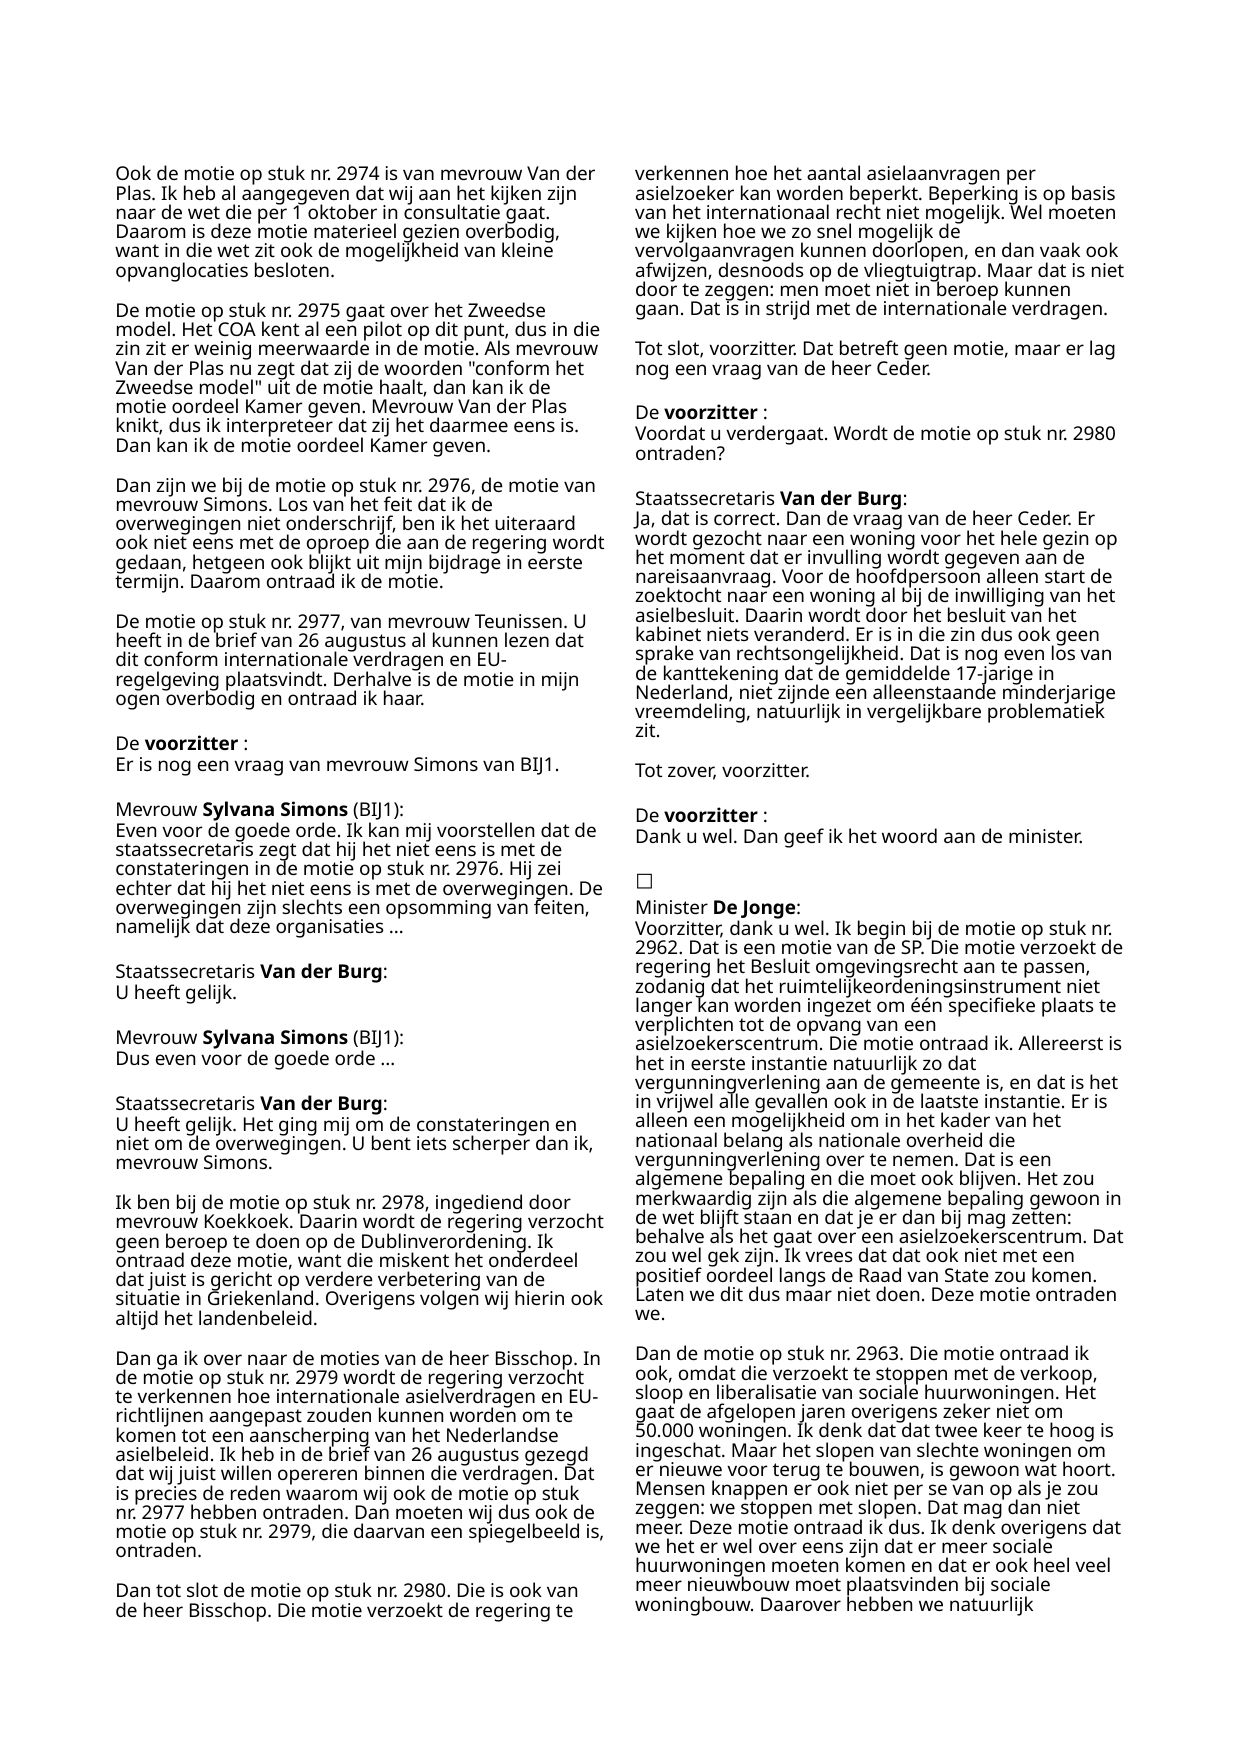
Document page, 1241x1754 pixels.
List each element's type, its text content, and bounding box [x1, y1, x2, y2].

text Tot zover, voorzitter. [635, 762, 1125, 782]
text Ik ben bij de motie op stuk nr. 2978, ingediend door mevrouw Koekkoek. Daarin wordt de regering verzocht geen beroep te doen op de Dublinverordening. Ik ontraad deze motie, want die miskent het onderdeel dat juist is gericht op verdere verbetering van de situatie in Griekenland. Overigens volgen wij hierin ook altijd het landenbeleid. [115, 1194, 605, 1329]
text Voorzitter, dank u wel. Ik begin bij de motie op stuk nr. 2962. Dat is een motie van de SP. Die motie verzoekt de regering het Besluit omgevingsrecht aan te passen, zodanig dat het ruimtelijkeordeningsinstrument niet langer kan worden ingezet om één specifieke plaats te verplichten tot de opvang van een asielzoekerscentrum. Die motie ontraad ik. Allereerst is het in eerste instantie natuurlijk zo dat vergunningverlening aan de gemeente is, en dat is het in vrijwel alle gevallen ook in de laatste instantie. Er is alleen een mogelijkheid om in het kader van het nationaal belang als nationale overheid die vergunningverlening over te nemen. Dat is een algemene bepaling en die moet ook blijven. Het zou merkwaardig zijn als die algemene bepaling gewoon in de wet blijft staan en dat je er dan bij mag zetten: behalve als het gaat over een asielzoekerscentrum. Dat zou wel gek zijn. Ik vrees dat dat ook niet met een positief oordeel langs de Raad van State zou komen. Laten we dit dus maar niet doen. Deze motie ontraden we. [635, 920, 1125, 1324]
text Ook de motie op stuk nr. 2974 is van mevrouw Van der Plas. Ik heb al aangegeven dat wij aan het kijken zijn naar de wet die per 1 oktober in consultatie gaat. Daarom is deze motie materieel gezien overbodig, want in die wet zit ook de mogelijkheid van kleine opvanglocaties besloten. [115, 165, 605, 281]
text Voordat u verdergaat. Wordt de motie op stuk nr. 2980 ontraden? [635, 425, 1125, 464]
text De motie op stuk nr. 2977, van mevrouw Teunissen. U heeft in de brief van 26 augustus al kunnen lezen dat dit conform internationale verdragen en EU-regelgeving plaatsvindt. Derhalve is de motie in mijn ogen overbodig en ontraad ik haar. [115, 613, 605, 709]
text De voorzitter : [635, 399, 1125, 425]
text Even voor de goede orde. Ik kan mij voorstellen dat de staatssecretaris zegt dat hij het niet eens is met de constateringen in de motie op stuk nr. 2976. Hij zei echter dat hij het niet eens is met de overwegingen. De overwegingen zijn slechts een opsomming van feiten, namelijk dat deze organisaties … [115, 822, 605, 937]
text Dan tot slot de motie op stuk nr. 2980. Die is ook van de heer Bisschop. Die motie verzoekt de regering te [115, 1582, 605, 1621]
text De voorzitter : [635, 802, 1125, 828]
text U heeft gelijk. Het ging mij om de constateringen en niet om de overwegingen. U bent iets scherper dan ik, mevrouw Simons. [115, 1116, 605, 1173]
text Mevrouw Sylvana Simons (BIJ1): [115, 796, 605, 822]
text De voorzitter : [115, 730, 605, 756]
text Er is nog een vraag van mevrouw Simons van BIJ1. [115, 756, 605, 775]
text U heeft gelijk. [115, 984, 605, 1003]
text Staatssecretaris Van der Burg: [115, 1090, 605, 1116]
text Staatssecretaris Van der Burg: [635, 485, 1125, 510]
text verkennen hoe het aantal asielaanvragen per asielzoeker kan worden beperkt. Beperking is op basis van het internationaal recht niet mogelijk. Wel moeten we kijken hoe we zo snel mogelijk de vervolgaanvragen kunnen doorlopen, en dan vaak ook afwijzen, desnoods op de vliegtuigtrap. Maar dat is niet door te zeggen: men moet niet in beroep kunnen gaan. Dat is in strijd met de internationale verdragen. [635, 165, 1125, 319]
text De motie op stuk nr. 2975 gaat over het Zweedse model. Het COA kent al een pilot op dit punt, dus in die zin zit er weinig meerwaarde in de motie. Als mevrouw Van der Plas nu zegt dat zij de woorden "conform het Zweedse model" uit de motie haalt, dan kan ik de motie oordeel Kamer geven. Mevrouw Van der Plas knikt, dus ik interpreteer dat zij het daarmee eens is. Dan kan ik de motie oordeel Kamer geven. [115, 302, 605, 456]
text Dan de motie op stuk nr. 2963. Die motie ontraad ik ook, omdat die verzoekt te stoppen met de verkoop, sloop en liberalisatie van sociale huurwoningen. Het gaat de afgelopen jaren overigens zeker niet om 50.000 woningen. Ik denk dat dat twee keer te hoog is ingeschat. Maar het slopen van slechte woningen om er nieuwe voor terug te bouwen, is gewoon wat hoort. Mensen knappen er ook niet per se van op als je zou zeggen: we stoppen met slopen. Dat mag dan niet meer. Deze motie ontraad ik dus. Ik denk overigens dat we het er wel over eens zijn dat er meer sociale huurwoningen moeten komen en dat er ook heel veel meer nieuwbouw moet plaatsvinden bij sociale woningbouw. Daarover hebben we natuurlijk [635, 1345, 1125, 1615]
text Dus even voor de goede orde … [115, 1050, 605, 1069]
text Mevrouw Sylvana Simons (BIJ1): [115, 1024, 605, 1050]
text Dank u wel. Dan geef ik het woord aan de minister. [635, 828, 1125, 847]
text Ja, dat is correct. Dan de vraag van de heer Ceder. Er wordt gezocht naar een woning voor het hele gezin op het moment dat er invulling wordt gegeven aan de nareisaanvraag. Voor de hoofdpersoon alleen start de zoektocht naar een woning al bij de inwilliging van het asielbesluit. Daarin wordt door het besluit van het kabinet niets veranderd. Er is in die zin dus ook geen sprake van rechtsongelijkheid. Dat is nog even los van de kanttekening dat de gemiddelde 17-jarige in Nederland, niet zijnde een alleenstaande minderjarige vreemdeling, natuurlijk in vergelijkbare problematiek zit. [635, 510, 1125, 742]
text Dan zijn we bij de motie op stuk nr. 2976, de motie van mevrouw Simons. Los van het feit dat ik de overwegingen niet onderschrijf, ben ik het uiteraard ook niet eens met de oproep die aan de regering wordt gedaan, hetgeen ook blijkt uit mijn bijdrage in eerste termijn. Daarom ontraad ik de motie. [115, 477, 605, 592]
text Minister De Jonge: [635, 894, 1125, 920]
text Dan ga ik over naar de moties van de heer Bisschop. In de motie op stuk nr. 2979 wordt de regering verzocht te verkennen hoe internationale asielverdragen en EU-richtlijnen aangepast zouden kunnen worden om te komen tot een aanscherping van het Nederlandse asielbeleid. Ik heb in de brief van 26 augustus gezegd dat wij juist willen opereren binnen die verdragen. Dat is precies de reden waarom wij ook de motie op stuk nr. 2977 hebben ontraden. Dan moeten wij dus ook de motie op stuk nr. 2979, die daarvan een spiegelbeeld is, ontraden. [115, 1350, 605, 1562]
text ⬜ [635, 868, 1125, 894]
text Tot slot, voorzitter. Dat betreft geen motie, maar er lag nog een vraag van de heer Ceder. [635, 340, 1125, 379]
text Staatssecretaris Van der Burg: [115, 958, 605, 984]
